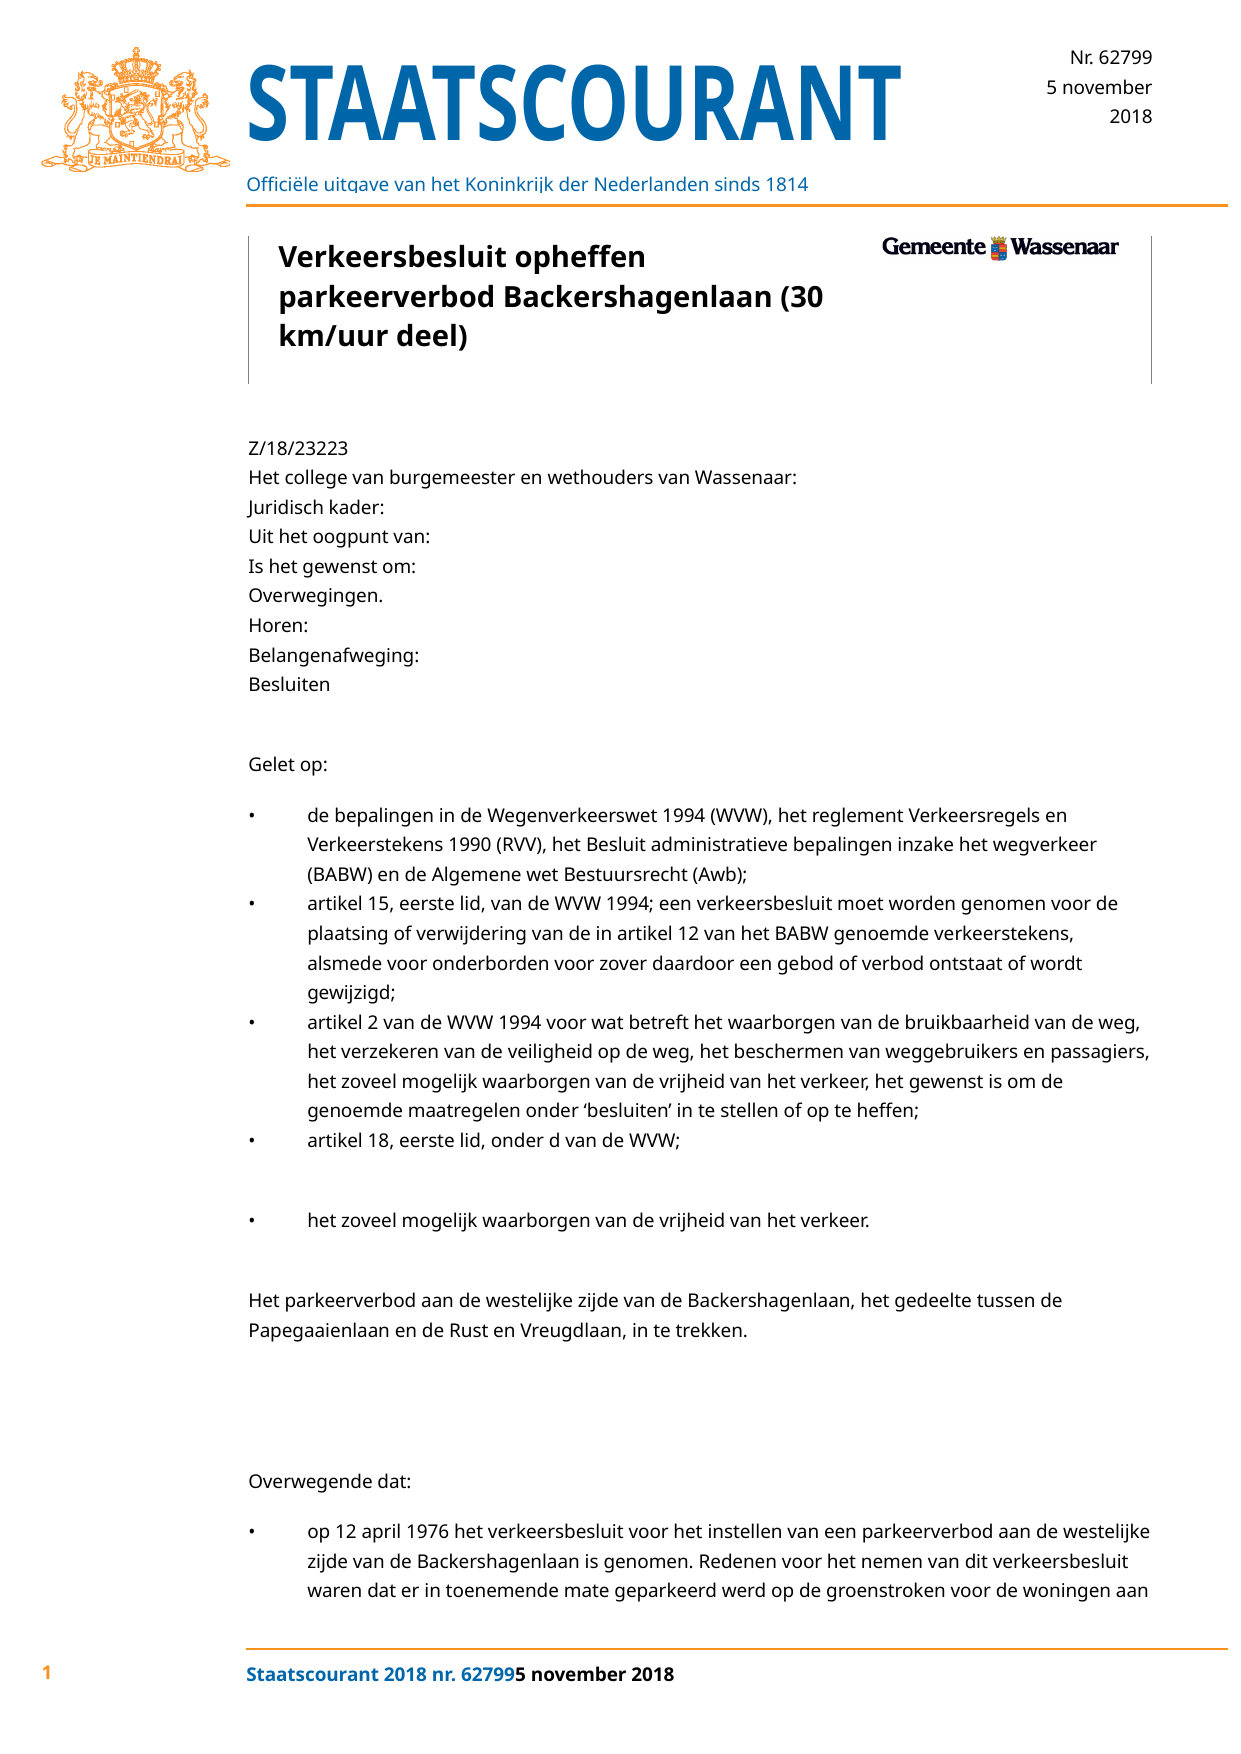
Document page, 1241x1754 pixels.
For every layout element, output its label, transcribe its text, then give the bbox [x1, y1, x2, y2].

text Juridisch kader: [248, 494, 1152, 519]
list het zoveel mogelijk waarborgen van de vrijheid van het verkeer. [248, 1207, 1152, 1233]
text Belangenafweging: [248, 642, 1152, 667]
text Z/18/23223 [248, 435, 1152, 460]
text Gelet op: [248, 751, 1152, 777]
picture [41, 47, 231, 172]
list artikel 2 van de WVW 1994 voor wat betreft het waarborgen van de bruikbaarheid van de weg, het verzekeren van de veiligheid op de weg, het beschermen van weggebruikers en passagiers, het zoveel mogelijk waarborgen van de vrijheid van het verkeer, het gewenst is om de genoemde maatregelen onder ‘besluiten’ in te stellen of op te heffen; [248, 1009, 1152, 1123]
text Overwegende dat: [248, 1468, 1152, 1494]
text Horen: [248, 612, 1152, 638]
text Uit het oogpunt van: [248, 523, 1152, 549]
table_header Verkeersbesluit opheffen parkeerverbod Backershagenlaan (30 km/uur deel) [249, 236, 850, 384]
list de bepalingen in de Wegenverkeerswet 1994 (WVW), het reglement Verkeersregels en Verkeerstekens 1990 (RVV), het Besluit administratieve bepalingen inzake het wegverkeer (BABW) en de Algemene wet Bestuursrecht (Awb); [248, 802, 1152, 887]
text Overwegingen. [248, 583, 1152, 608]
text Besluiten [248, 671, 1152, 697]
table_header [850, 236, 1151, 384]
picture [882, 236, 1119, 261]
text Het parkeerverbod aan de westelijke zijde van de Backershagenlaan, het gedeelte tussen de Papegaaienlaan en de Rust en Vreugdlaan, in te trekken. [248, 1287, 1152, 1342]
text Het college van burgemeester en wethouders van Wassenaar: [248, 464, 1152, 490]
text Is het gewenst om: [248, 553, 1152, 579]
list artikel 18, eerste lid, onder d van de WVW; [248, 1127, 1152, 1153]
list artikel 15, eerste lid, van de WVW 1994; een verkeersbesluit moet worden genomen voor de plaatsing of verwijdering van de in artikel 12 van het BABW genoemde verkeerstekens, alsmede voor onderborden voor zover daardoor een gebod of verbod ontstaat of wordt gewijzigd; [248, 891, 1152, 1005]
list op 12 april 1976 het verkeersbesluit voor het instellen van een parkeerverbod aan de westelijke zijde van de Backershagenlaan is genomen. Redenen voor het nemen van dit verkeersbesluit waren dat er in toenemende mate geparkeerd werd op de groenstroken voor de woningen aan [248, 1518, 1152, 1603]
